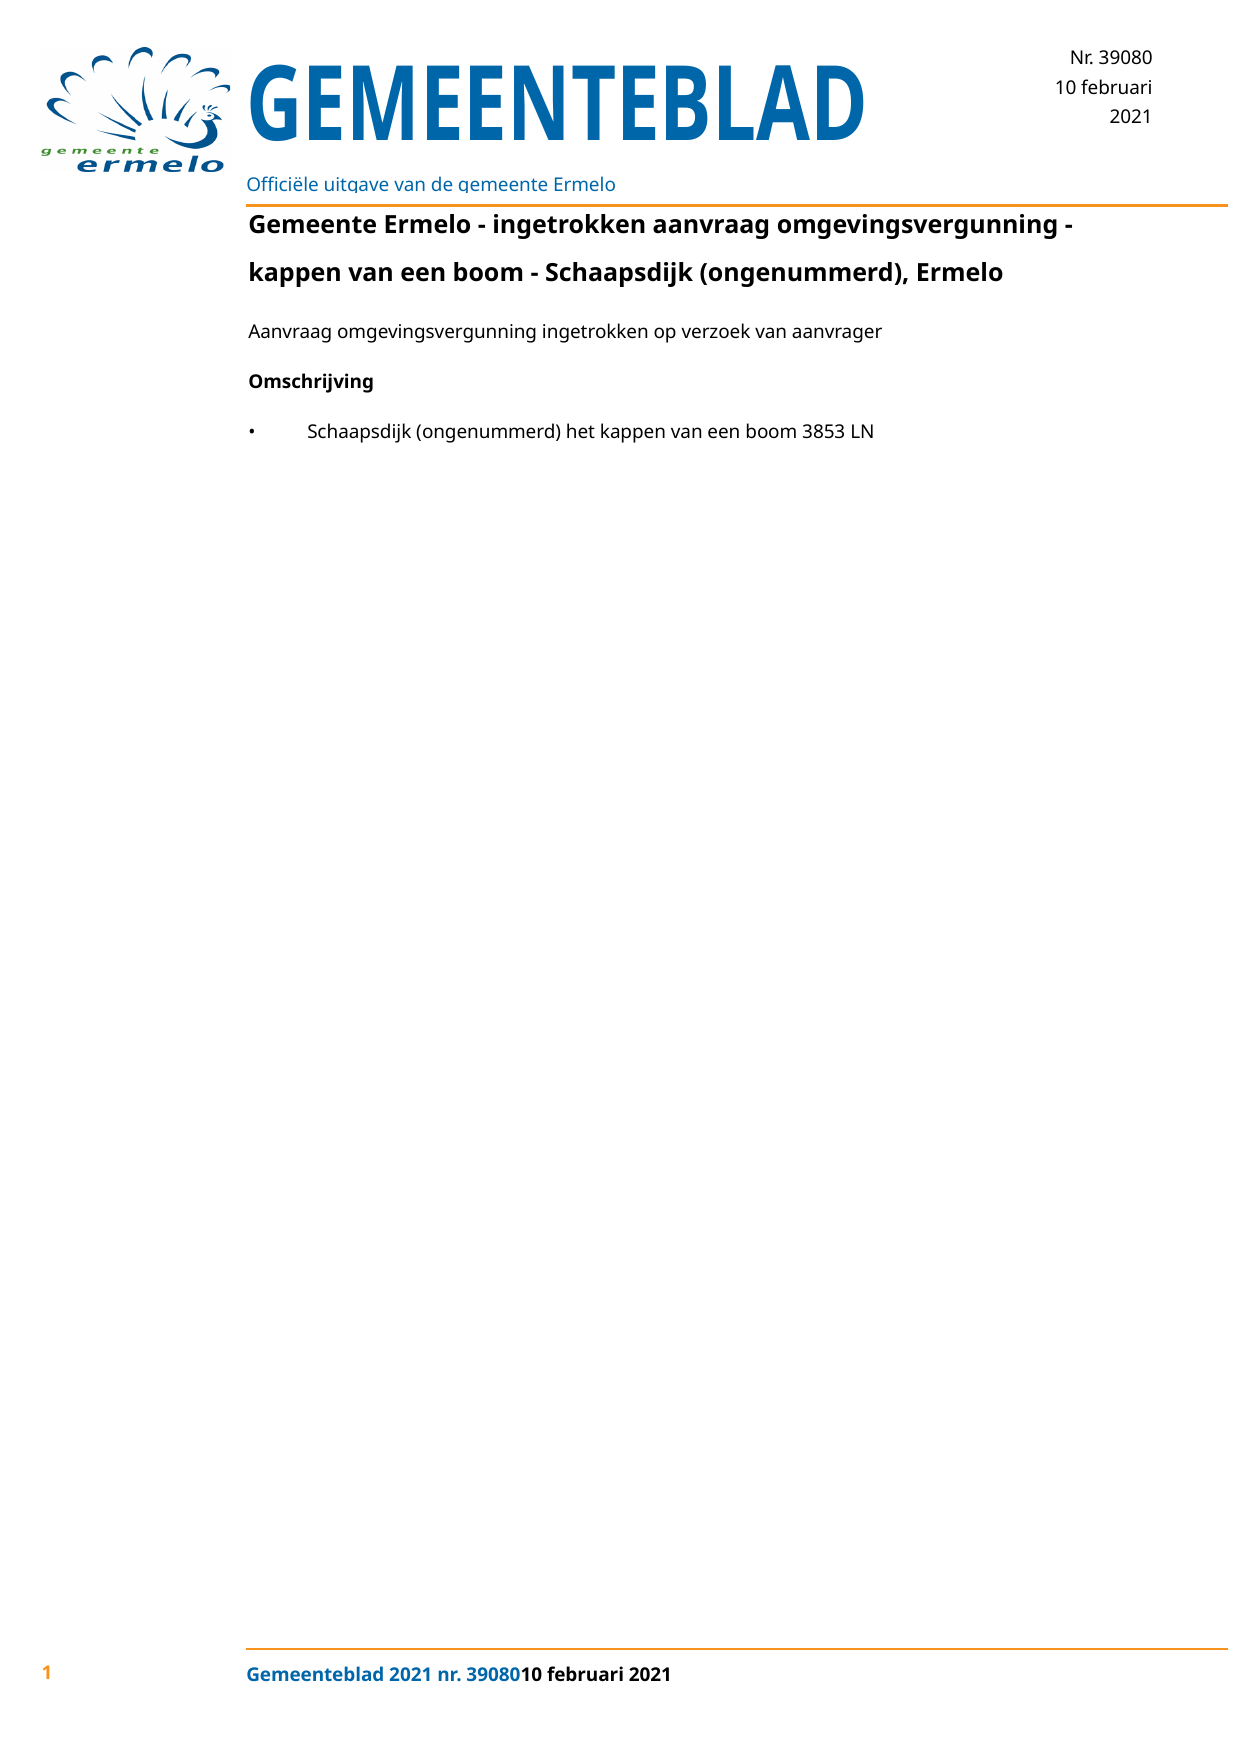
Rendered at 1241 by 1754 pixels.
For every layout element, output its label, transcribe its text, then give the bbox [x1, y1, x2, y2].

picture [41, 47, 231, 172]
list Schaapsdijk (ongenummerd) het kappen van een boom 3853 LN [248, 419, 1152, 444]
text Gemeente Ermelo - ingetrokken aanvraag omgevingsvergunning - kappen van een boom - Schaapsdijk (ongenummerd), Ermelo [248, 207, 1152, 288]
text Aanvraag omgevingsvergunning ingetrokken op verzoek van aanvrager [248, 318, 1152, 344]
text Omschrijving [248, 368, 1152, 394]
